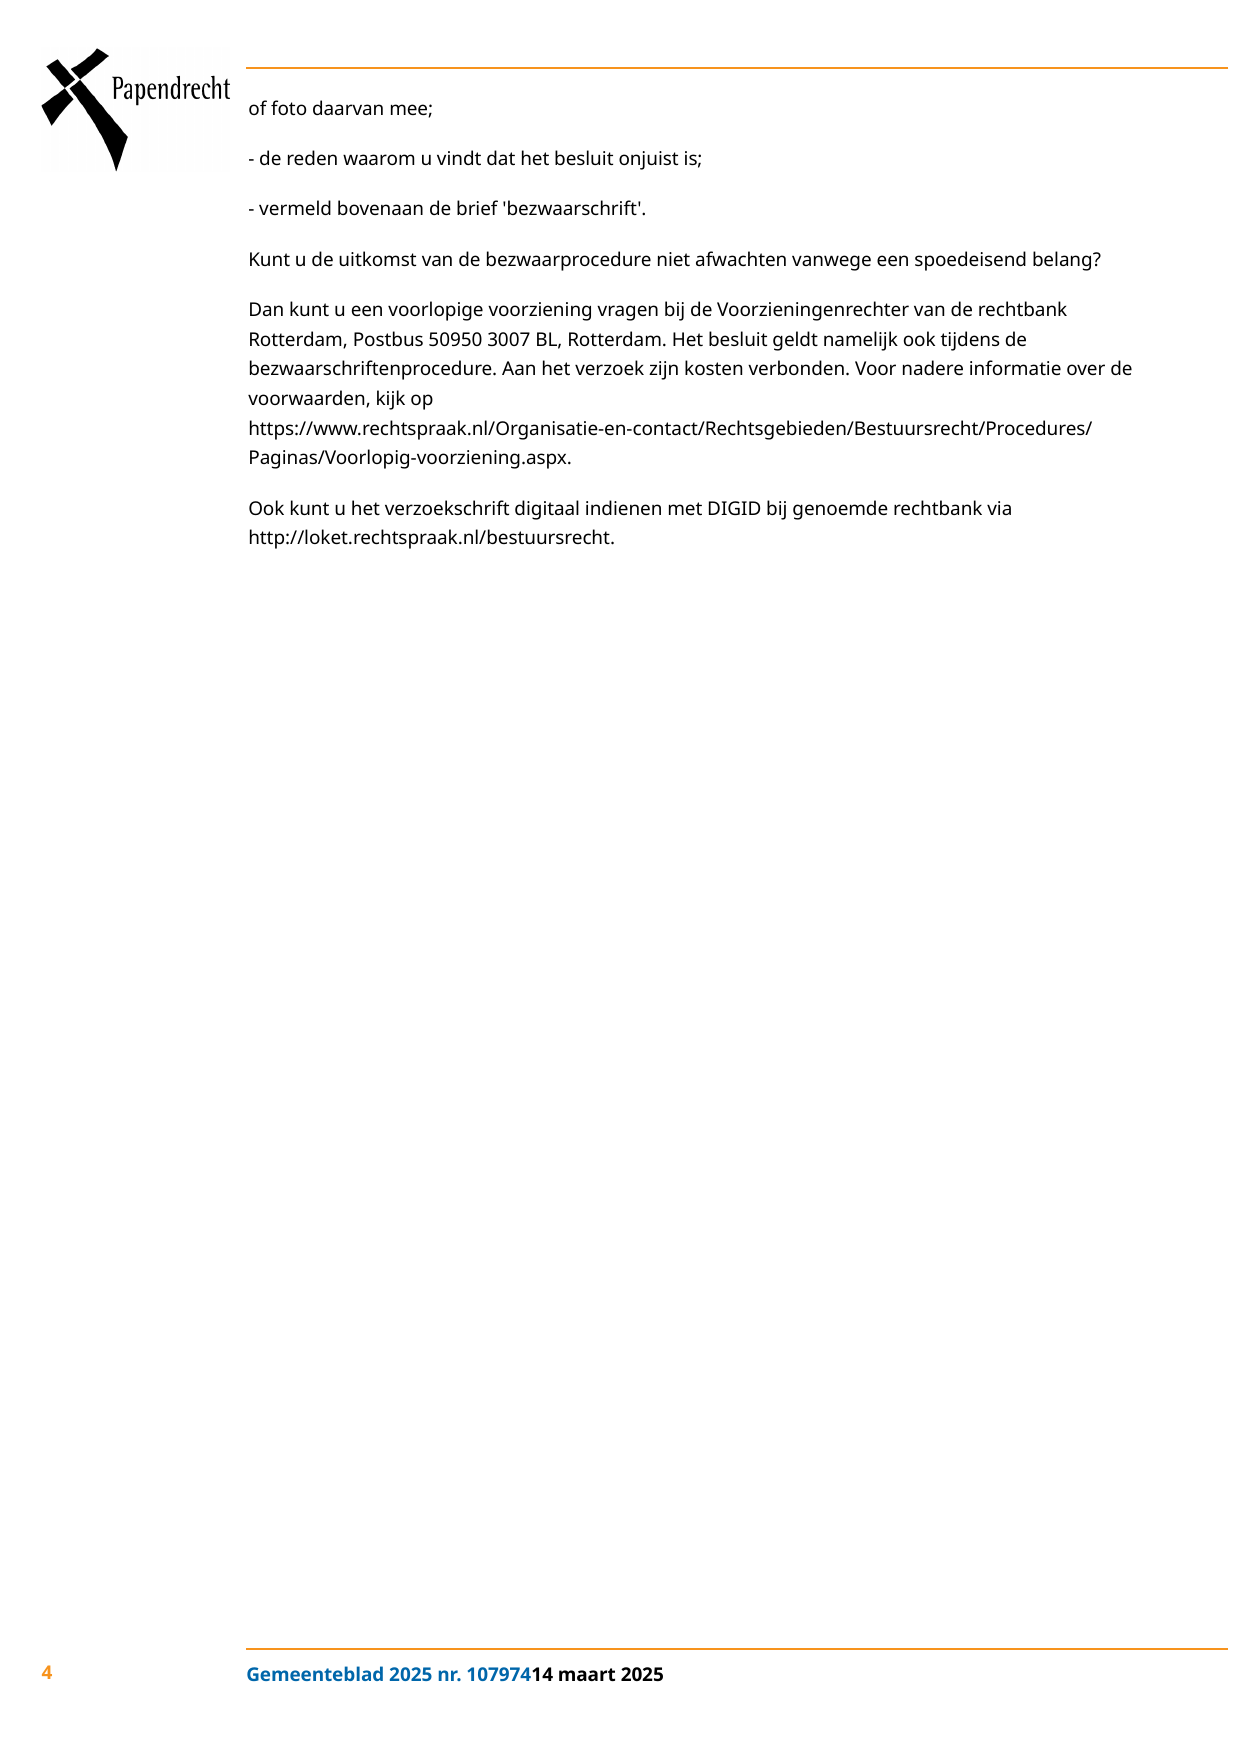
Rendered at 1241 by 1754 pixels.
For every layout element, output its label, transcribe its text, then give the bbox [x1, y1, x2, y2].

text - vermeld bovenaan de brief 'bezwaarschrift'. [248, 196, 1152, 221]
text Ook kunt u het verzoekschrift digitaal indienen met DIGID bij genoemde rechtbank via http://loket.rechtspraak.nl/bestuursrecht. [248, 495, 1152, 550]
picture [41, 47, 231, 172]
text - de reden waarom u vindt dat het besluit onjuist is; [248, 145, 1152, 171]
text Kunt u de uitkomst van de bezwaarprocedure niet afwachten vanwege een spoedeisend belang? [248, 246, 1152, 272]
text Dan kunt u een voorlopige voorziening vragen bij de Voorzieningenrechter van de rechtbank Rotterdam, Postbus 50950 3007 BL, Rotterdam. Het besluit geldt namelijk ook tijdens de bezwaarschriftenprocedure. Aan het verzoek zijn kosten verbonden. Voor nadere informatie over de voorwaarden, kijk op https://www.rechtspraak.nl/Organisatie-en-contact/Rechtsgebieden/Bestuursrecht/Procedures/Paginas/Voorlopig-voorziening.aspx. [248, 296, 1152, 470]
text of foto daarvan mee; [248, 95, 1152, 121]
